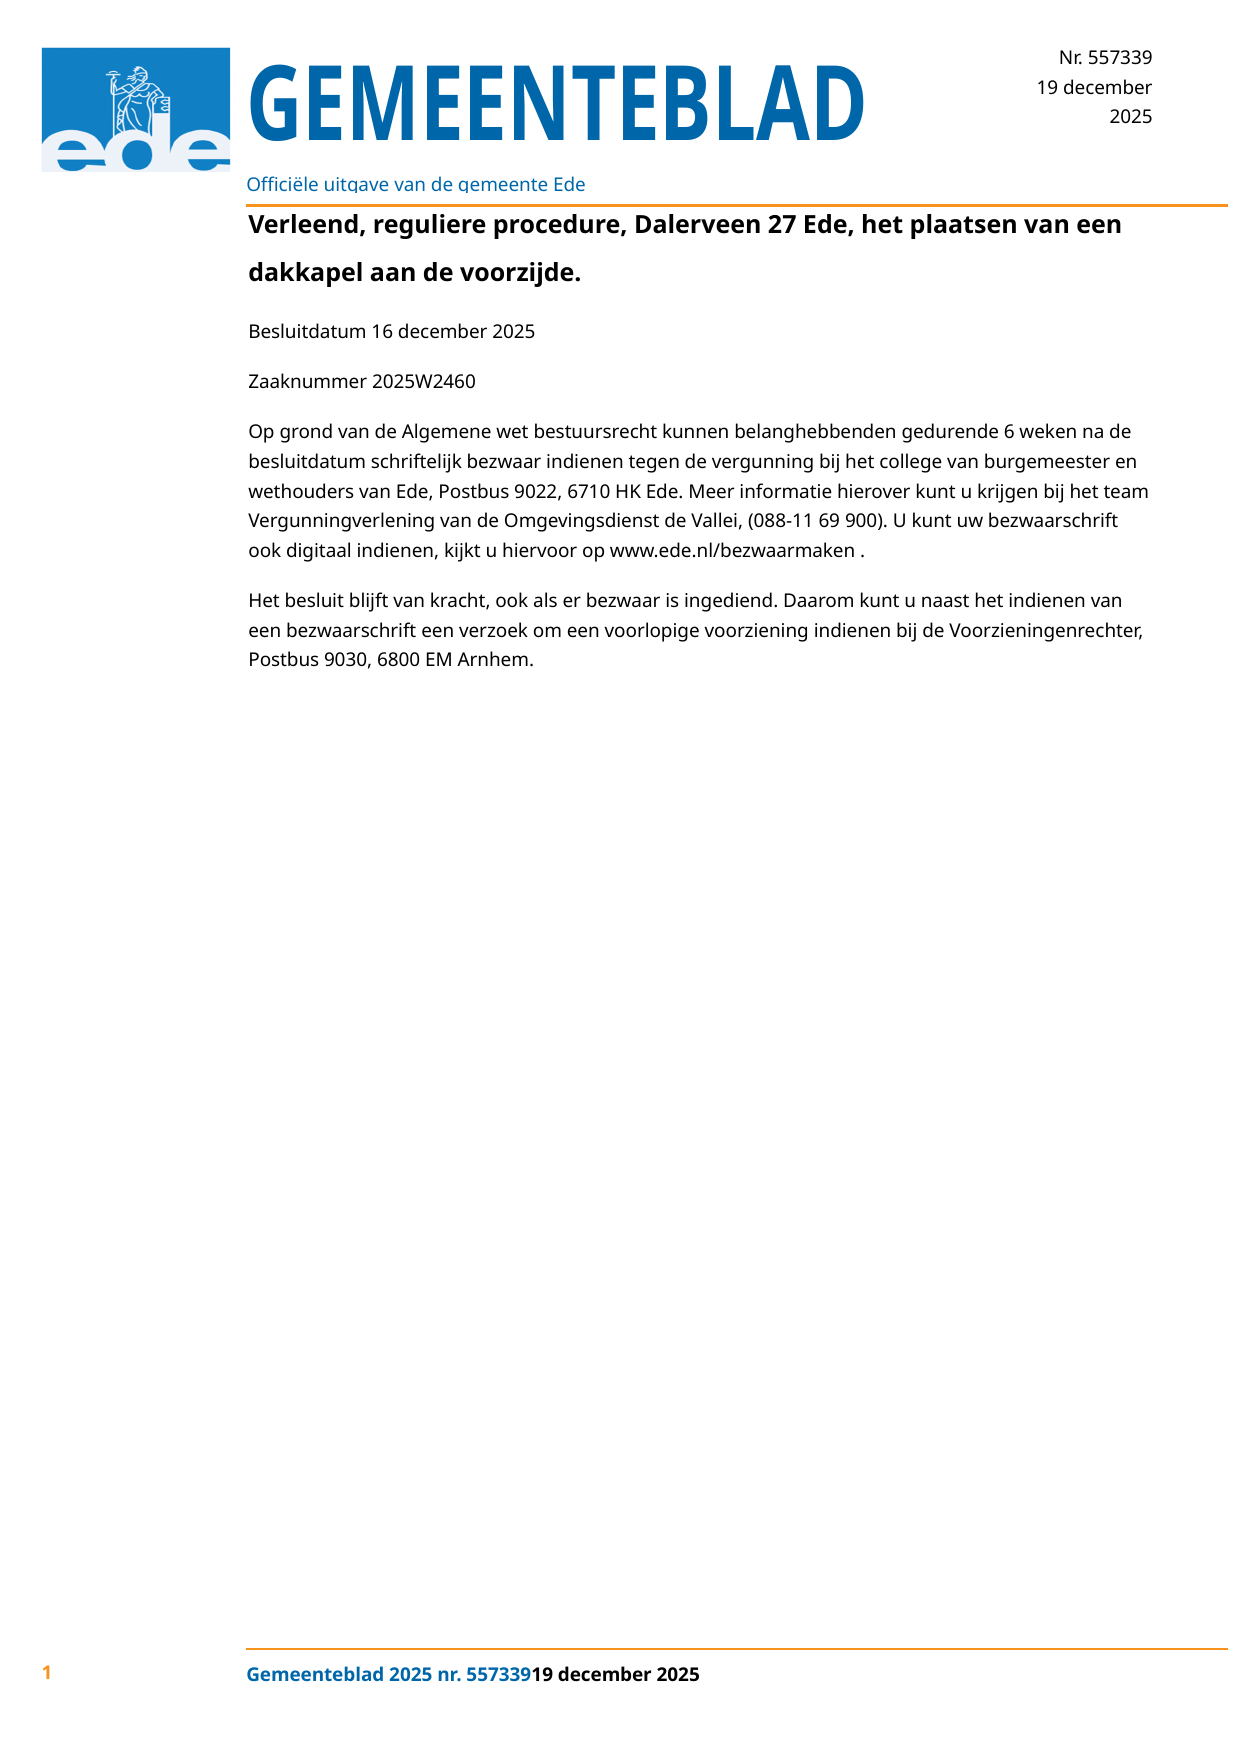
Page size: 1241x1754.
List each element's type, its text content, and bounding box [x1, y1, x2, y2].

text Op grond van de Algemene wet bestuursrecht kunnen belanghebbenden gedurende 6 weken na de besluitdatum schriftelijk bezwaar indienen tegen de vergunning bij het college van burgemeester en wethouders van Ede, Postbus 9022, 6710 HK Ede. Meer informatie hierover kunt u krijgen bij het team Vergunningverlening van de Omgevingsdienst de Vallei, (088-11 69 900). U kunt uw bezwaarschrift ook digitaal indienen, kijkt u hiervoor op www.ede.nl/bezwaarmaken . [248, 419, 1152, 563]
picture [41, 47, 231, 172]
text Zaaknummer 2025W2460 [248, 368, 1152, 394]
text Het besluit blijft van kracht, ook als er bezwaar is ingediend. Daarom kunt u naast het indienen van een bezwaarschrift een verzoek om een voorlopige voorziening indienen bij de Voorzieningenrechter, Postbus 9030, 6800 EM Arnhem. [248, 587, 1152, 672]
text Besluitdatum 16 december 2025 [248, 318, 1152, 344]
text Verleend, reguliere procedure, Dalerveen 27 Ede, het plaatsen van een dakkapel aan de voorzijde. [248, 207, 1152, 288]
